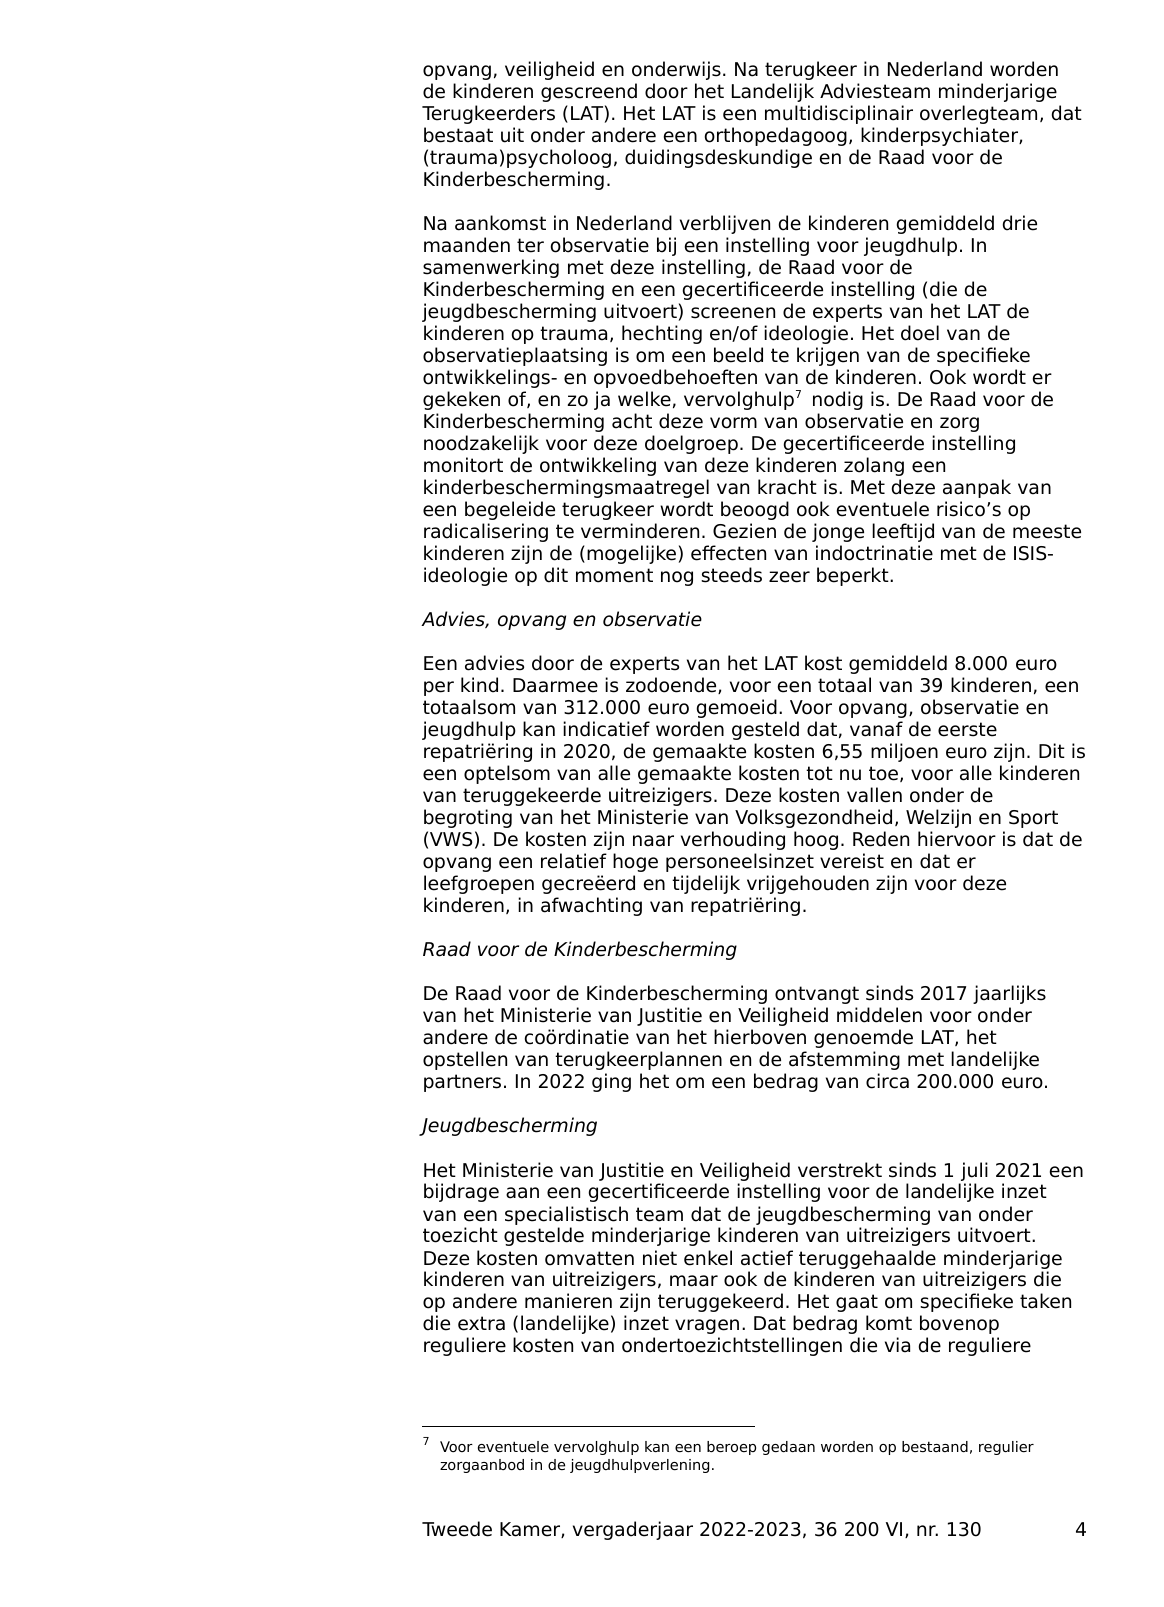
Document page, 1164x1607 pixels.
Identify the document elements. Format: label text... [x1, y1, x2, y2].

text Na aankomst in Nederland verblijven de kinderen gemiddeld drie maanden ter observatie bij een instelling voor jeugdhulp. In samenwerking met deze instelling, de Raad voor de Kinderbescherming en een gecertificeerde instelling (die de jeugdbescherming uitvoert) screenen de experts van het LAT de kinderen op trauma, hechting en/of ideologie. Het doel van de observatieplaatsing is om een beeld te krijgen van de specifieke ontwikkelings- en opvoedbehoeften van de kinderen. Ook wordt er gekeken of, en zo ja welke, vervolghulp nodig is. De Raad voor de Kinderbescherming acht deze vorm van observatie en zorg noodzakelijk voor deze doelgroep. De gecertificeerde instelling monitort de ontwikkeling van deze kinderen zolang een kinderbeschermingsmaatregel van kracht is. Met deze aanpak van een begeleide terugkeer wordt beoogd ook eventuele risico’s op radicalisering te verminderen. Gezien de jonge leeftijd van de meeste kinderen zijn de (mogelijke) effecten van indoctrinatie met de ISIS-ideologie op dit moment nog steeds zeer beperkt. [422, 213, 1087, 587]
text Voor eventuele vervolghulp kan een beroep gedaan worden op bestaand, regulier zorgaanbod in de jeugdhulpverlening. [422, 1435, 1087, 1474]
subtitle Jeugdbescherming [422, 1115, 1087, 1137]
subtitle Raad voor de Kinderbescherming [422, 939, 1087, 961]
subtitle Advies, opvang en observatie [422, 609, 1087, 631]
text Een advies door de experts van het LAT kost gemiddeld 8.000 euro per kind. Daarmee is zodoende, voor een totaal van 39 kinderen, een totaalsom van 312.000 euro gemoeid. Voor opvang, observatie en jeugdhulp kan indicatief worden gesteld dat, vanaf de eerste repatriëring in 2020, de gemaakte kosten 6,55 miljoen euro zijn. Dit is een optelsom van alle gemaakte kosten tot nu toe, voor alle kinderen van teruggekeerde uitreizigers. Deze kosten vallen onder de begroting van het Ministerie van Volksgezondheid, Welzijn en Sport (VWS). De kosten zijn naar verhouding hoog. Reden hiervoor is dat de opvang een relatief hoge personeelsinzet vereist en dat er leefgroepen gecreëerd en tijdelijk vrijgehouden zijn voor deze kinderen, in afwachting van repatriëring. [422, 653, 1087, 917]
text opvang, veiligheid en onderwijs. Na terugkeer in Nederland worden de kinderen gescreend door het Landelijk Adviesteam minderjarige Terugkeerders (LAT). Het LAT is een multidisciplinair overlegteam, dat bestaat uit onder andere een orthopedagoog, kinderpsychiater, (trauma)psycholoog, duidingsdeskundige en de Raad voor de Kinderbescherming. [422, 59, 1087, 191]
text Het Ministerie van Justitie en Veiligheid verstrekt sinds 1 juli 2021 een bijdrage aan een gecertificeerde instelling voor de landelijke inzet van een specialistisch team dat de jeugdbescherming van onder toezicht gestelde minderjarige kinderen van uitreizigers uitvoert. Deze kosten omvatten niet enkel actief teruggehaalde minderjarige kinderen van uitreizigers, maar ook de kinderen van uitreizigers die op andere manieren zijn teruggekeerd. Het gaat om specifieke taken die extra (landelijke) inzet vragen. Dat bedrag komt bovenop reguliere kosten van ondertoezichtstellingen die via de reguliere [422, 1159, 1087, 1357]
text De Raad voor de Kinderbescherming ontvangt sinds 2017 jaarlijks van het Ministerie van Justitie en Veiligheid middelen voor onder andere de coördinatie van het hierboven genoemde LAT, het opstellen van terugkeerplannen en de afstemming met landelijke partners. In 2022 ging het om een bedrag van circa 200.000 euro. [422, 983, 1087, 1093]
